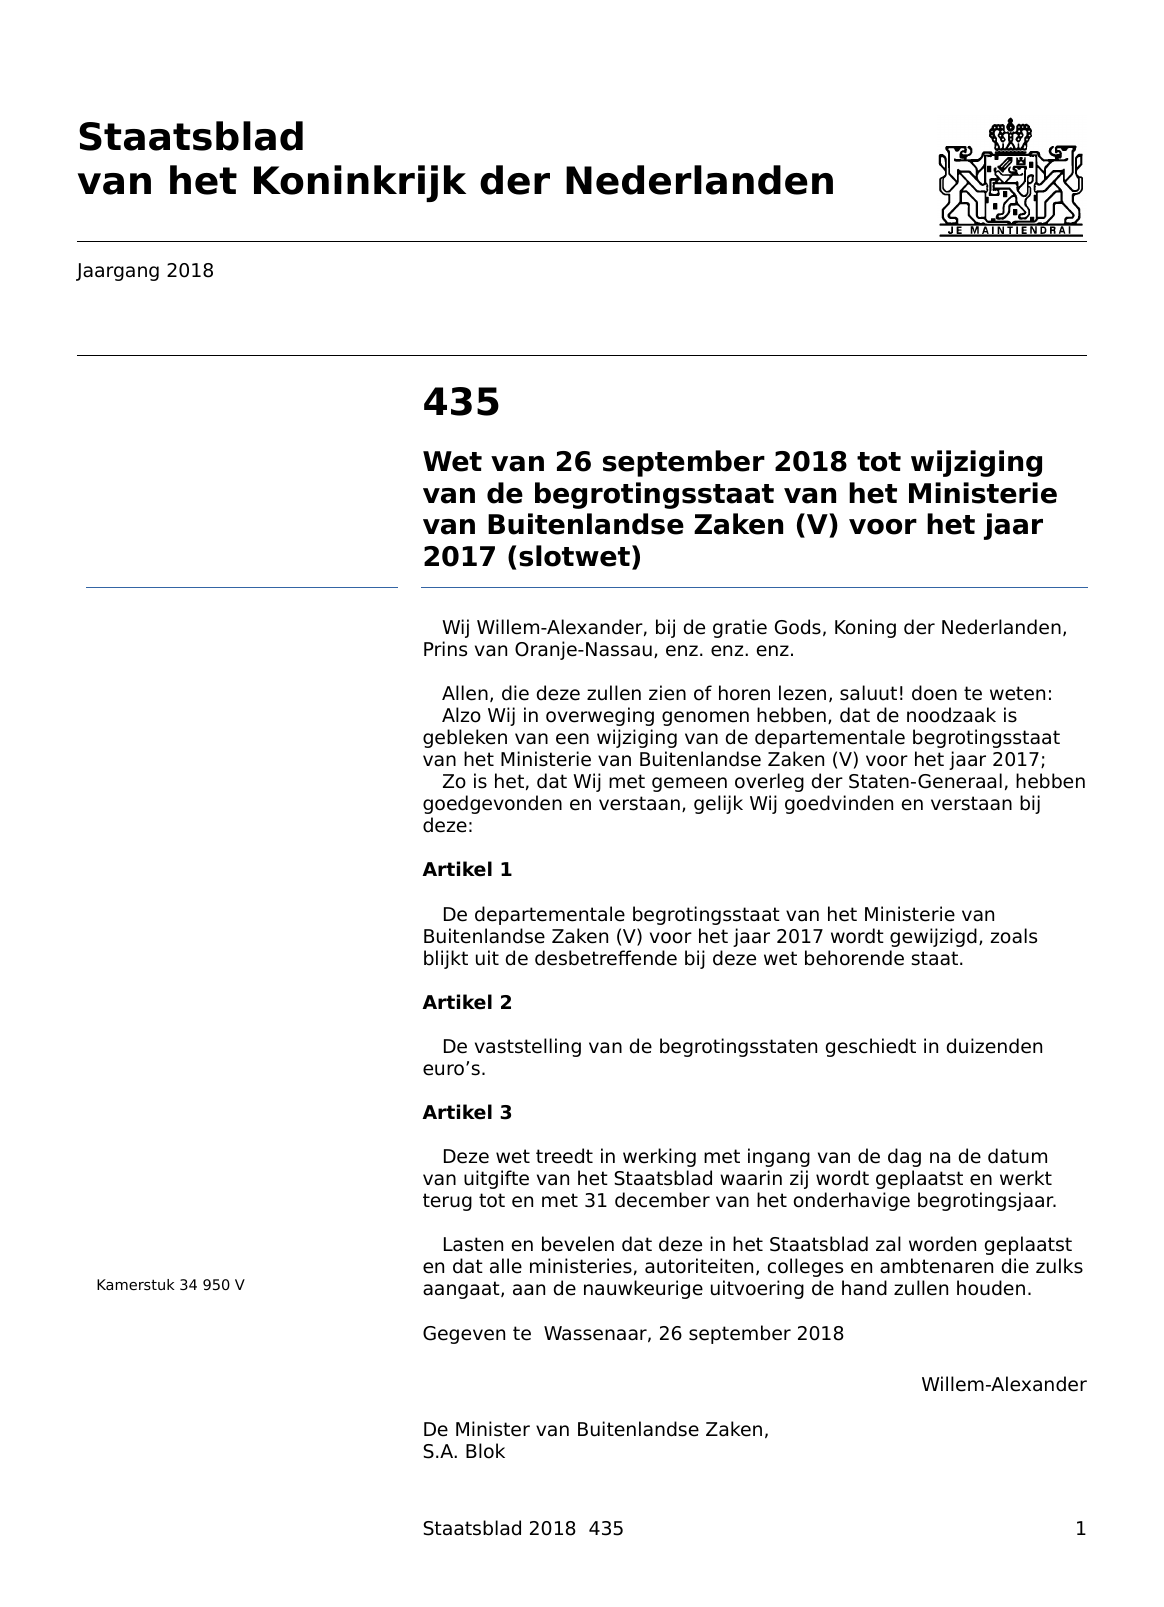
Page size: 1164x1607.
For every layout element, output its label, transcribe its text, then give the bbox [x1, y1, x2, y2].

text Lasten en bevelen dat deze in het Staatsblad zal worden geplaatst en dat alle ministeries, autoriteiten, colleges en ambtenaren die zulks aangaat, aan de nauwkeurige uitvoering de hand zullen houden. [422, 1234, 1087, 1300]
subtitle Artikel 2 [422, 992, 1087, 1014]
subtitle Artikel 3 [422, 1102, 1087, 1124]
table_header [886, 100, 1087, 241]
text Kamerstuk 34 950 V [77, 1277, 396, 1294]
text Deze wet treedt in werking met ingang van de dag na de datum van uitgifte van het Staatsblad waarin zij wordt geplaatst en werkt terug tot en met 31 december van het onderhavige begrotingsjaar. [422, 1146, 1087, 1212]
subtitle 435 [422, 381, 1087, 424]
text Zo is het, dat Wij met gemeen overleg der Staten-Generaal, hebben goedgevonden en verstaan, gelijk Wij goedvinden en verstaan bij deze: [422, 771, 1087, 837]
subtitle Artikel 1 [422, 859, 1087, 881]
text Gegeven te Wassenaar, 26 september 2018 [422, 1322, 1087, 1344]
text Allen, die deze zullen zien of horen lezen, saluut! doen te weten: [422, 683, 1087, 705]
text De departementale begrotingsstaat van het Ministerie van Buitenlandse Zaken (V) voor het jaar 2017 wordt gewijzigd, zoals blijkt uit de desbetreffende bij deze wet behorende staat. [422, 903, 1087, 969]
table_cell Jaargang 2018 [77, 242, 1087, 355]
text Alzo Wij in overweging genomen hebben, dat de noodzaak is gebleken van een wijziging van de departementale begrotingsstaat van het Ministerie van Buitenlandse Zaken (V) voor het jaar 2017; [422, 705, 1087, 771]
text Wij Willem-Alexander, bij de gratie Gods, Koning der Nederlanden, Prins van Oranje-Nassau, enz. enz. enz. [422, 617, 1087, 661]
text Wet van 26 september 2018 tot wijziging van de begrotingsstaat van het Ministerie van Buitenlandse Zaken (V) voor het jaar 2017 (slotwet) [422, 447, 1087, 573]
text Willem-Alexander [422, 1374, 1087, 1396]
table_header Staatsblad van het Koninkrijk der Nederlanden [77, 100, 886, 241]
text De Minister van Buitenlandse Zaken, S.A. Blok [422, 1418, 1087, 1462]
picture [936, 115, 1087, 240]
text De vaststelling van de begrotingsstaten geschiedt in duizenden euro’s. [422, 1036, 1087, 1080]
